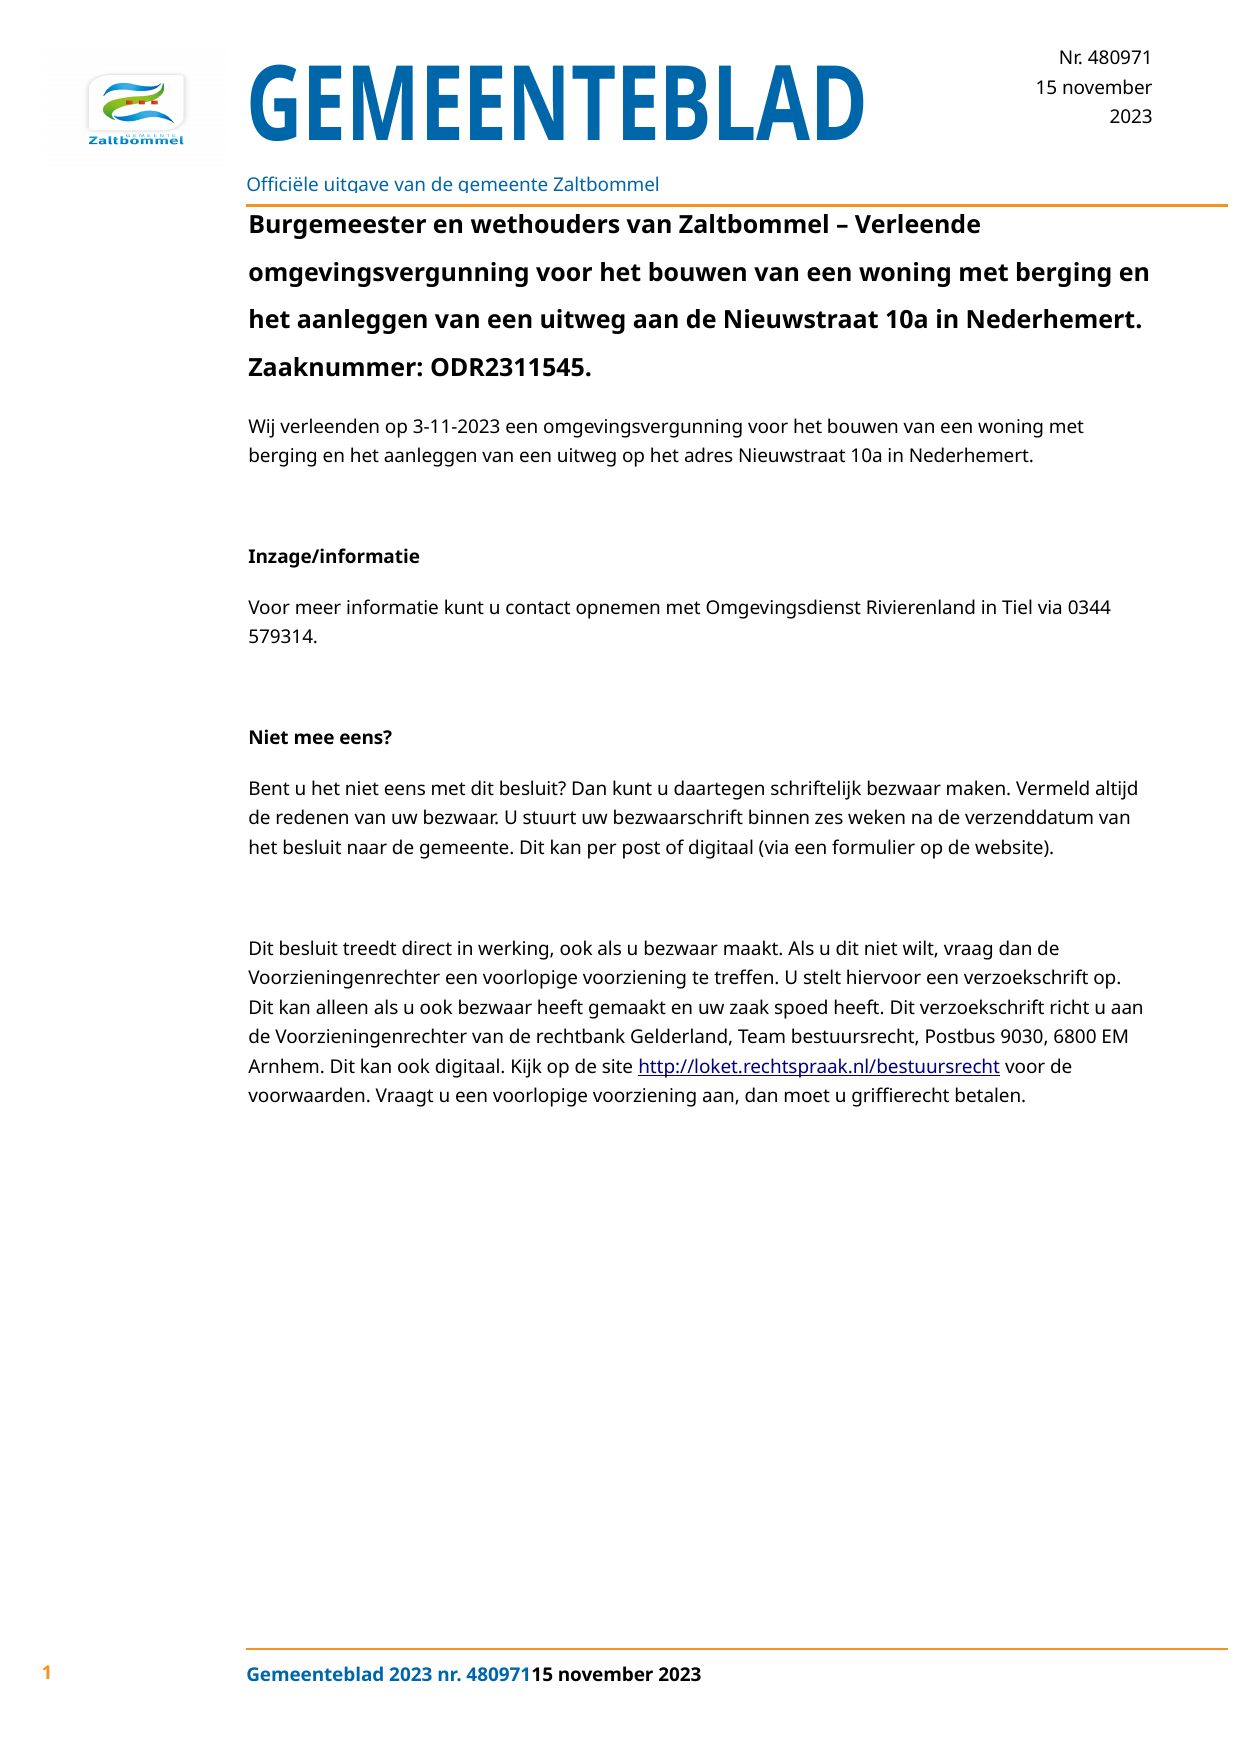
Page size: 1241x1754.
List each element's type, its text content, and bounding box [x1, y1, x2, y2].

text Inzage/informatie [248, 543, 1152, 569]
text Niet mee eens? [248, 724, 1152, 750]
text Burgemeester en wethouders van Zaltbommel – Verleende omgevingsvergunning voor het bouwen van een woning met berging en het aanleggen van een uitweg aan de Nieuwstraat 10a in Nederhemert. Zaaknummer: ODR2311545. [248, 207, 1152, 384]
text Dit besluit treedt direct in werking, ook als u bezwaar maakt. Als u dit niet wilt, vraag dan de Voorzieningenrechter een voorlopige voorziening te treffen. U stelt hiervoor een verzoekschrift op. Dit kan alleen als u ook bezwaar heeft gemaakt en uw zaak spoed heeft. Dit verzoekschrift richt u aan de Voorzieningenrechter van de rechtbank Gelderland, Team bestuursrecht, Postbus 9030, 6800 EM Arnhem. Dit kan ook digitaal. Kijk op de site http://loket.rechtspraak.nl/bestuursrecht voor de voorwaarden. Vraagt u een voorlopige voorziening aan, dan moet u griffierecht betalen. [248, 935, 1152, 1108]
text Wij verleenden op 3-11-2023 een omgevingsvergunning voor het bouwen van een woning met berging en het aanleggen van een uitweg op het adres Nieuwstraat 10a in Nederhemert. [248, 413, 1152, 468]
picture [41, 47, 231, 172]
text Voor meer informatie kunt u contact opnemen met Omgevingsdienst Rivierenland in Tiel via 0344 579314. [248, 594, 1152, 649]
text Bent u het niet eens met dit besluit? Dan kunt u daartegen schriftelijk bezwaar maken. Vermeld altijd de redenen van uw bezwaar. U stuurt uw bezwaarschrift binnen zes weken na de verzenddatum van het besluit naar de gemeente. Dit kan per post of digitaal (via een formulier op de website). [248, 775, 1152, 860]
